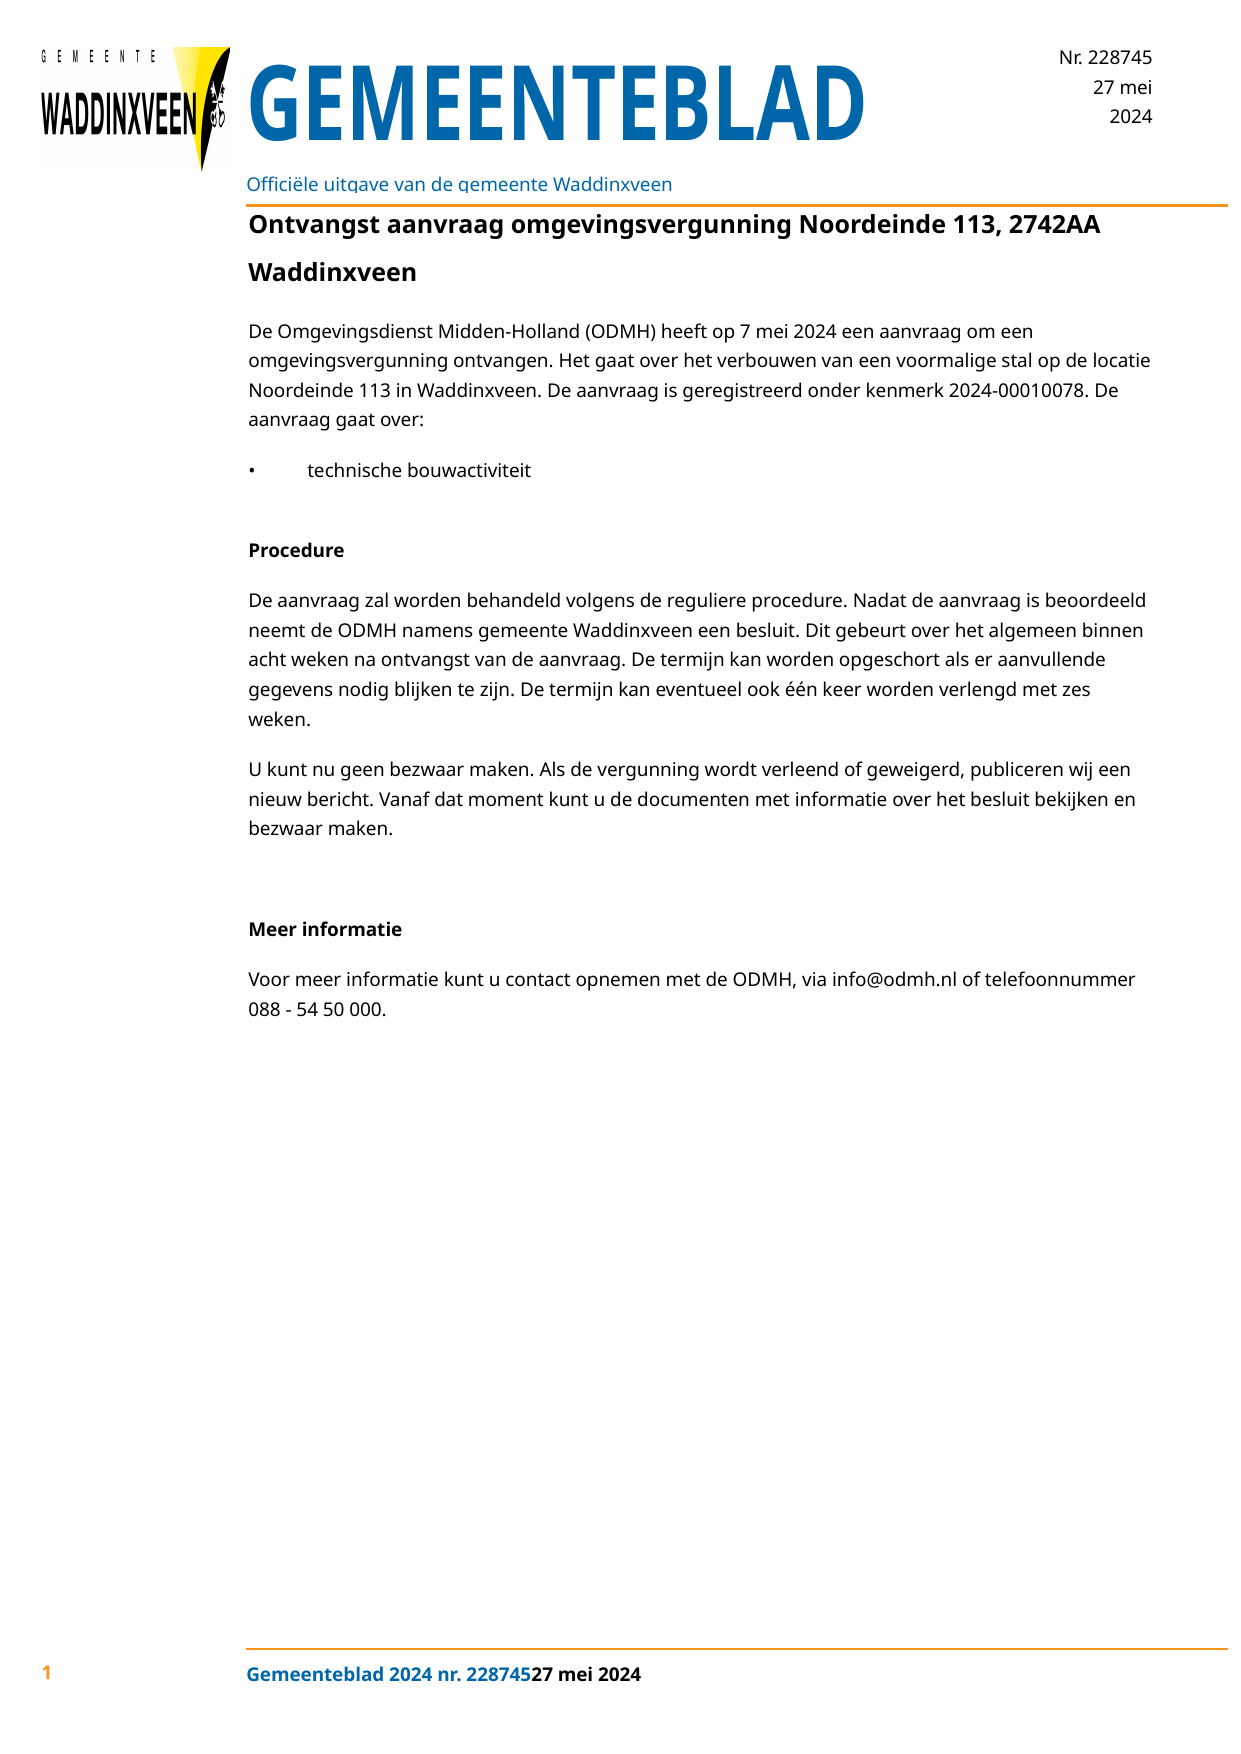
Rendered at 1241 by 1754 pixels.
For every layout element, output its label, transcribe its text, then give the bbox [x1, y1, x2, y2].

text De aanvraag zal worden behandeld volgens de reguliere procedure. Nadat de aanvraag is beoordeeld neemt de ODMH namens gemeente Waddinxveen een besluit. Dit gebeurt over het algemeen binnen acht weken na ontvangst van de aanvraag. De termijn kan worden opgeschort als er aanvullende gegevens nodig blijken te zijn. De termijn kan eventueel ook één keer worden verlengd met zes weken. [248, 587, 1152, 732]
text De Omgevingsdienst Midden-Holland (ODMH) heeft op 7 mei 2024 een aanvraag om een omgevingsvergunning ontvangen. Het gaat over het verbouwen van een voormalige stal op de locatie Noordeinde 113 in Waddinxveen. De aanvraag is geregistreerd onder kenmerk 2024-00010078. De aanvraag gaat over: [248, 318, 1152, 432]
text Meer informatie [248, 916, 1152, 942]
text Ontvangst aanvraag omgevingsvergunning Noordeinde 113, 2742AA Waddinxveen [248, 207, 1152, 288]
text Voor meer informatie kunt u contact opnemen met de ODMH, via info@odmh.nl of telefoonnummer 088 - 54 50 000. [248, 967, 1152, 1022]
list technische bouwactiviteit [248, 457, 1152, 483]
text Procedure [248, 537, 1152, 563]
picture [41, 47, 231, 172]
text U kunt nu geen bezwaar maken. Als de vergunning wordt verleend of geweigerd, publiceren wij een nieuw bericht. Vanaf dat moment kunt u de documenten met informatie over het besluit bekijken en bezwaar maken. [248, 756, 1152, 841]
